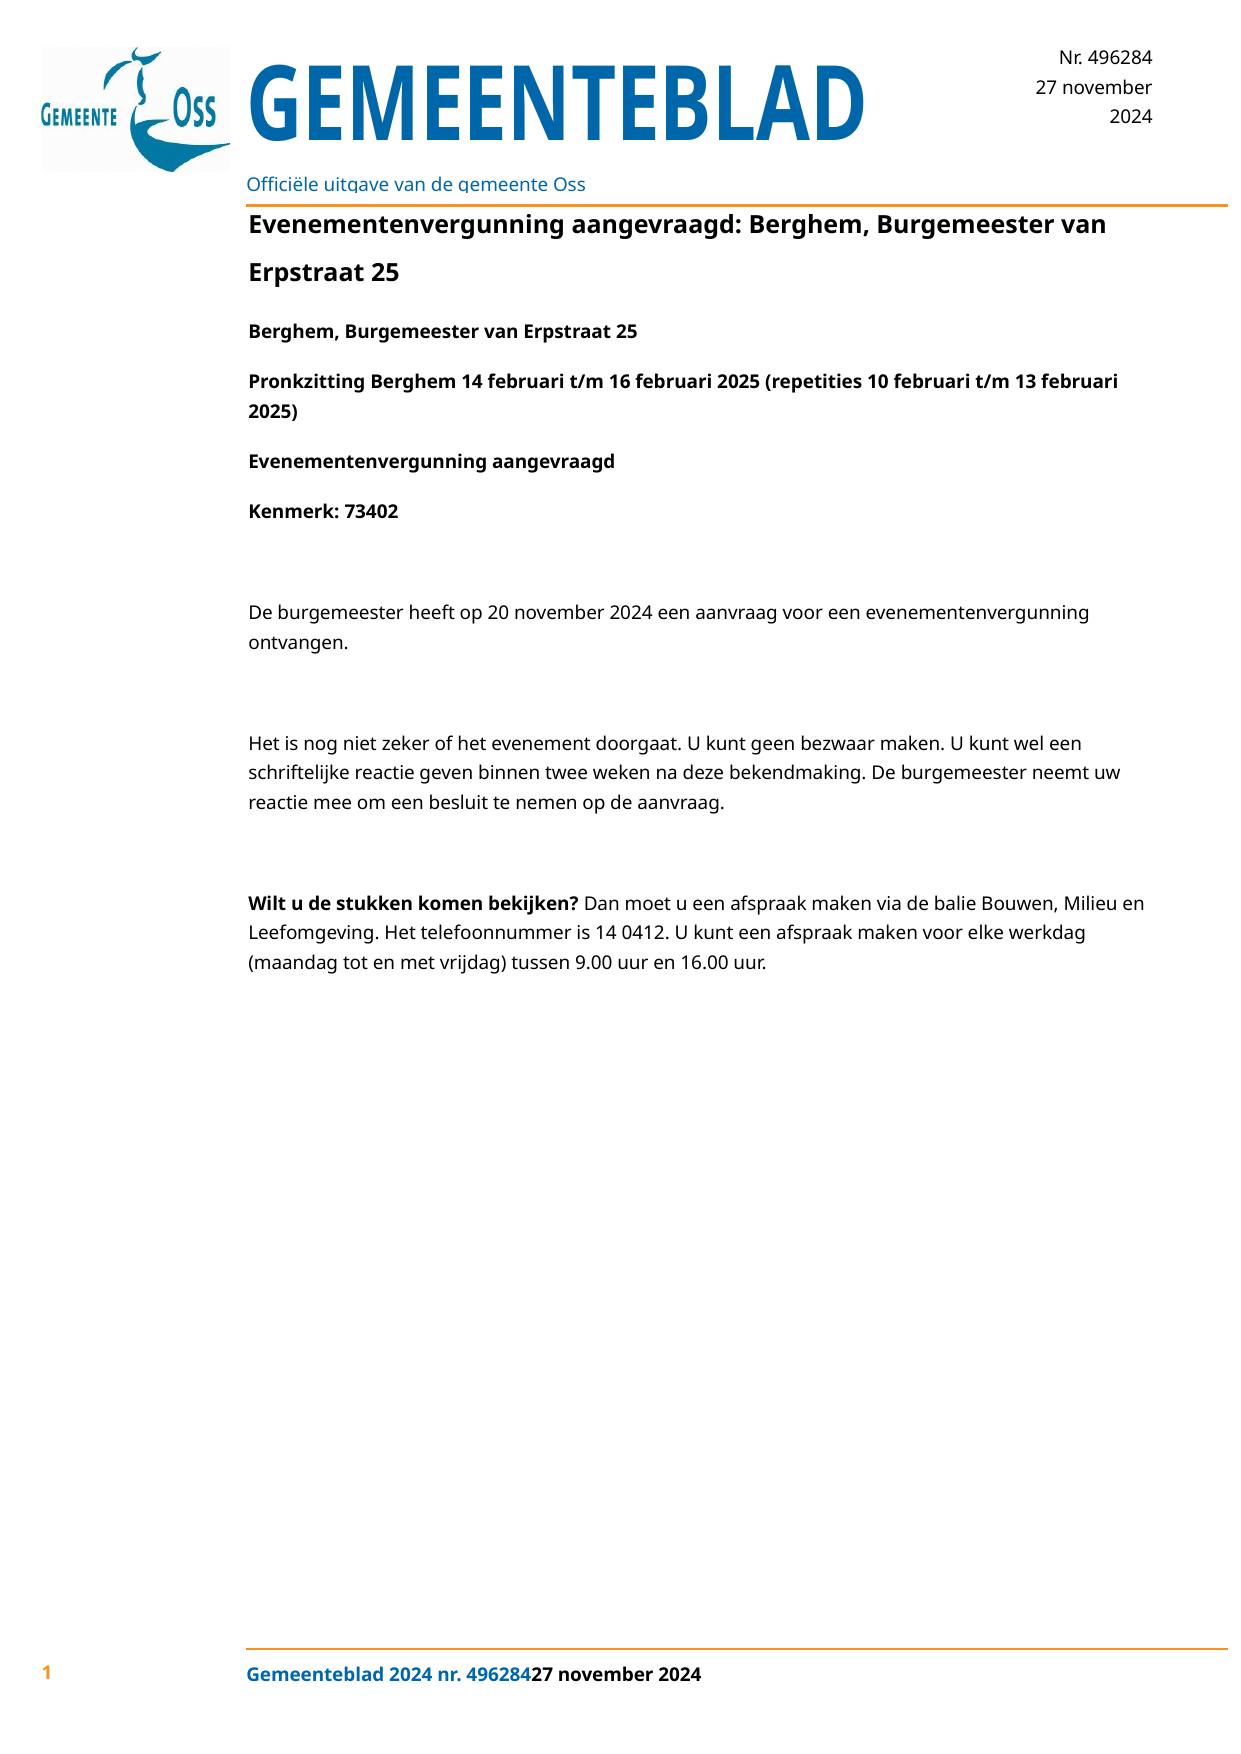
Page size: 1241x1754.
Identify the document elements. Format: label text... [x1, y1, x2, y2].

text Berghem, Burgemeester van Erpstraat 25 [248, 318, 1152, 344]
text Evenementenvergunning aangevraagd [248, 448, 1152, 474]
text Het is nog niet zeker of het evenement doorgaat. U kunt geen bezwaar maken. U kunt wel een schriftelijke reactie geven binnen twee weken na deze bekendmaking. De burgemeester neemt uw reactie mee om een besluit te nemen op de aanvraag. [248, 730, 1152, 815]
text Pronkzitting Berghem 14 februari t/m 16 februari 2025 (repetities 10 februari t/m 13 februari 2025) [248, 368, 1152, 424]
text Evenementenvergunning aangevraagd: Berghem, Burgemeester van Erpstraat 25 [248, 207, 1152, 288]
text Kenmerk: 73402 [248, 499, 1152, 524]
picture [41, 47, 231, 172]
text De burgemeester heeft op 20 november 2024 een aanvraag voor een evenementenvergunning ontvangen. [248, 599, 1152, 655]
text Wilt u de stukken komen bekijken? Dan moet u een afspraak maken via de balie Bouwen, Milieu en Leefomgeving. Het telefoonnummer is 14 0412. U kunt een afspraak maken voor elke werkdag (maandag tot en met vrijdag) tussen 9.00 uur en 16.00 uur. [248, 890, 1152, 975]
